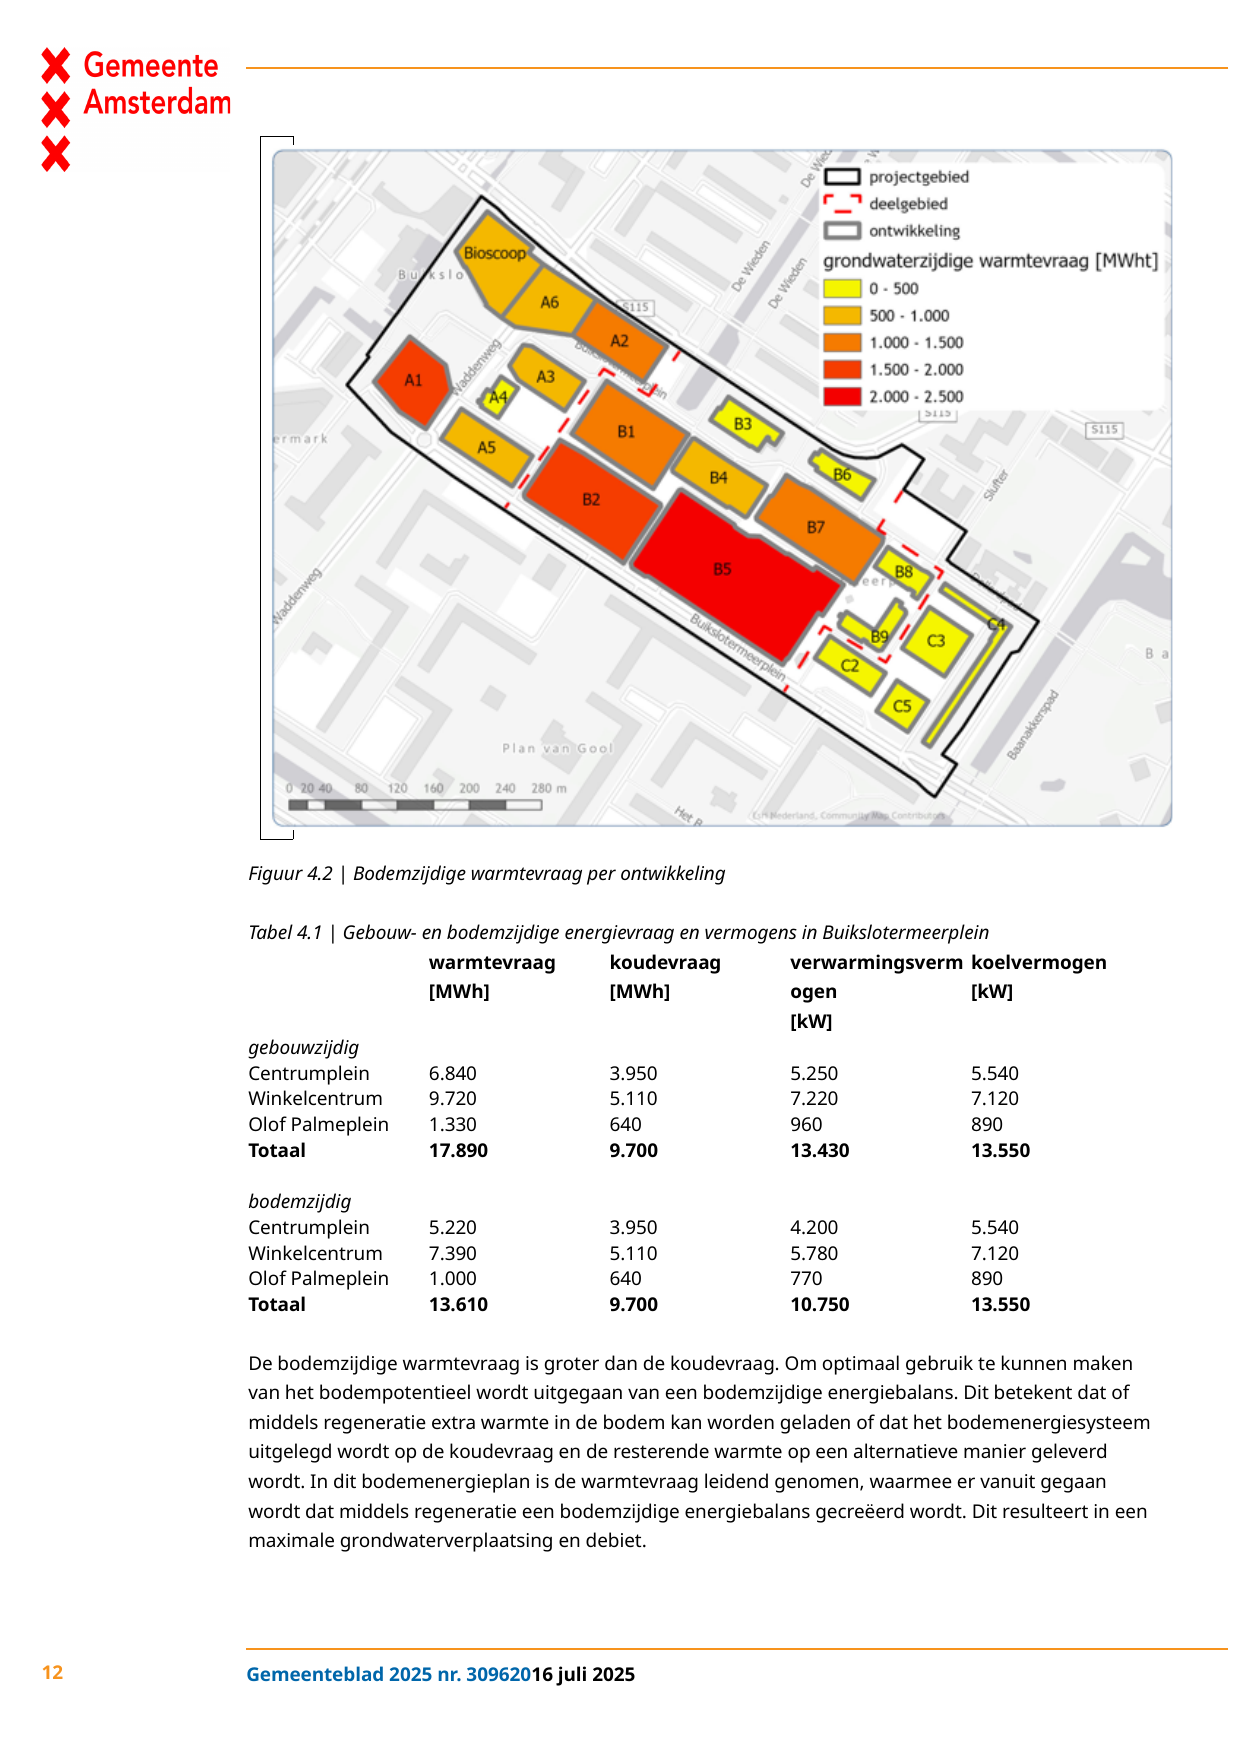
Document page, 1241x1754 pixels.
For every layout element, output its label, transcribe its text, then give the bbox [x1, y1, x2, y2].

table_cell Centrumplein [248, 1214, 429, 1240]
table_cell Totaal [248, 1291, 429, 1317]
table_cell 3.950 [609, 1060, 790, 1086]
table_cell Centrumplein [248, 1060, 429, 1086]
picture [268, 145, 1173, 830]
table_cell Winkelcentrum [248, 1240, 429, 1266]
table_header [248, 949, 429, 1034]
table_cell 5.250 [790, 1060, 971, 1086]
table_header warmtevraag [MWh] [429, 949, 609, 1034]
table_cell 13.550 [971, 1291, 1152, 1317]
table_cell 890 [971, 1266, 1152, 1291]
table_cell 17.890 [429, 1137, 609, 1163]
table_cell 640 [609, 1111, 790, 1137]
table_cell [248, 1163, 1152, 1188]
table_cell 1.330 [429, 1111, 609, 1137]
table_cell 3.950 [609, 1214, 790, 1240]
table_cell 9.700 [609, 1137, 790, 1163]
table_cell gebouwzijdig [248, 1034, 1152, 1060]
table_cell 5.780 [790, 1240, 971, 1266]
table_cell 5.110 [609, 1240, 790, 1266]
table_cell 10.750 [790, 1291, 971, 1317]
table_cell 9.720 [429, 1086, 609, 1111]
table_header koelvermogen [kW] [971, 949, 1152, 1034]
table_cell 5.110 [609, 1086, 790, 1111]
table_cell 7.220 [790, 1086, 971, 1111]
table_cell Olof Palmeplein [248, 1111, 429, 1137]
table_cell 7.120 [971, 1086, 1152, 1111]
table_cell 770 [790, 1266, 971, 1291]
text Figuur 4.2 | Bodemzijdige warmtevraag per ontwikkeling [248, 860, 1152, 886]
table_cell Winkelcentrum [248, 1086, 429, 1111]
table_cell 5.220 [429, 1214, 609, 1240]
table_cell 6.840 [429, 1060, 609, 1086]
table_cell 7.390 [429, 1240, 609, 1266]
table_cell 13.610 [429, 1291, 609, 1317]
table_cell 7.120 [971, 1240, 1152, 1266]
table_cell bodemzijdig [248, 1189, 1152, 1214]
table_cell 640 [609, 1266, 790, 1291]
table_cell 13.550 [971, 1137, 1152, 1163]
text Tabel 4.1 | Gebouw- en bodemzijdige energievraag en vermogens in Buikslotermeerplein [248, 919, 1152, 945]
table_cell Olof Palmeplein [248, 1266, 429, 1291]
table_cell 9.700 [609, 1291, 790, 1317]
table_cell 1.000 [429, 1266, 609, 1291]
picture [41, 47, 231, 172]
table_cell 5.540 [971, 1214, 1152, 1240]
table_cell 5.540 [971, 1060, 1152, 1086]
table_header koudevraag [MWh] [609, 949, 790, 1034]
table_cell 960 [790, 1111, 971, 1137]
table_header verwarmingsvermogen [kW] [790, 949, 971, 1034]
table_cell 13.430 [790, 1137, 971, 1163]
table_cell Totaal [248, 1137, 429, 1163]
text De bodemzijdige warmtevraag is groter dan de koudevraag. Om optimaal gebruik te kunnen maken van het bodempotentieel wordt uitgegaan van een bodemzijdige energiebalans. Dit betekent dat of middels regeneratie extra warmte in de bodem kan worden geladen of dat het bodemenergiesysteem uitgelegd wordt op de koudevraag en de resterende warmte op een alternatieve manier geleverd wordt. In dit bodemenergieplan is de warmtevraag leidend genomen, waarmee er vanuit gegaan wordt dat middels regeneratie een bodemzijdige energiebalans gecreëerd wordt. Dit resulteert in een maximale grondwaterverplaatsing en debiet. [248, 1350, 1152, 1553]
table_cell 890 [971, 1111, 1152, 1137]
table_cell 4.200 [790, 1214, 971, 1240]
